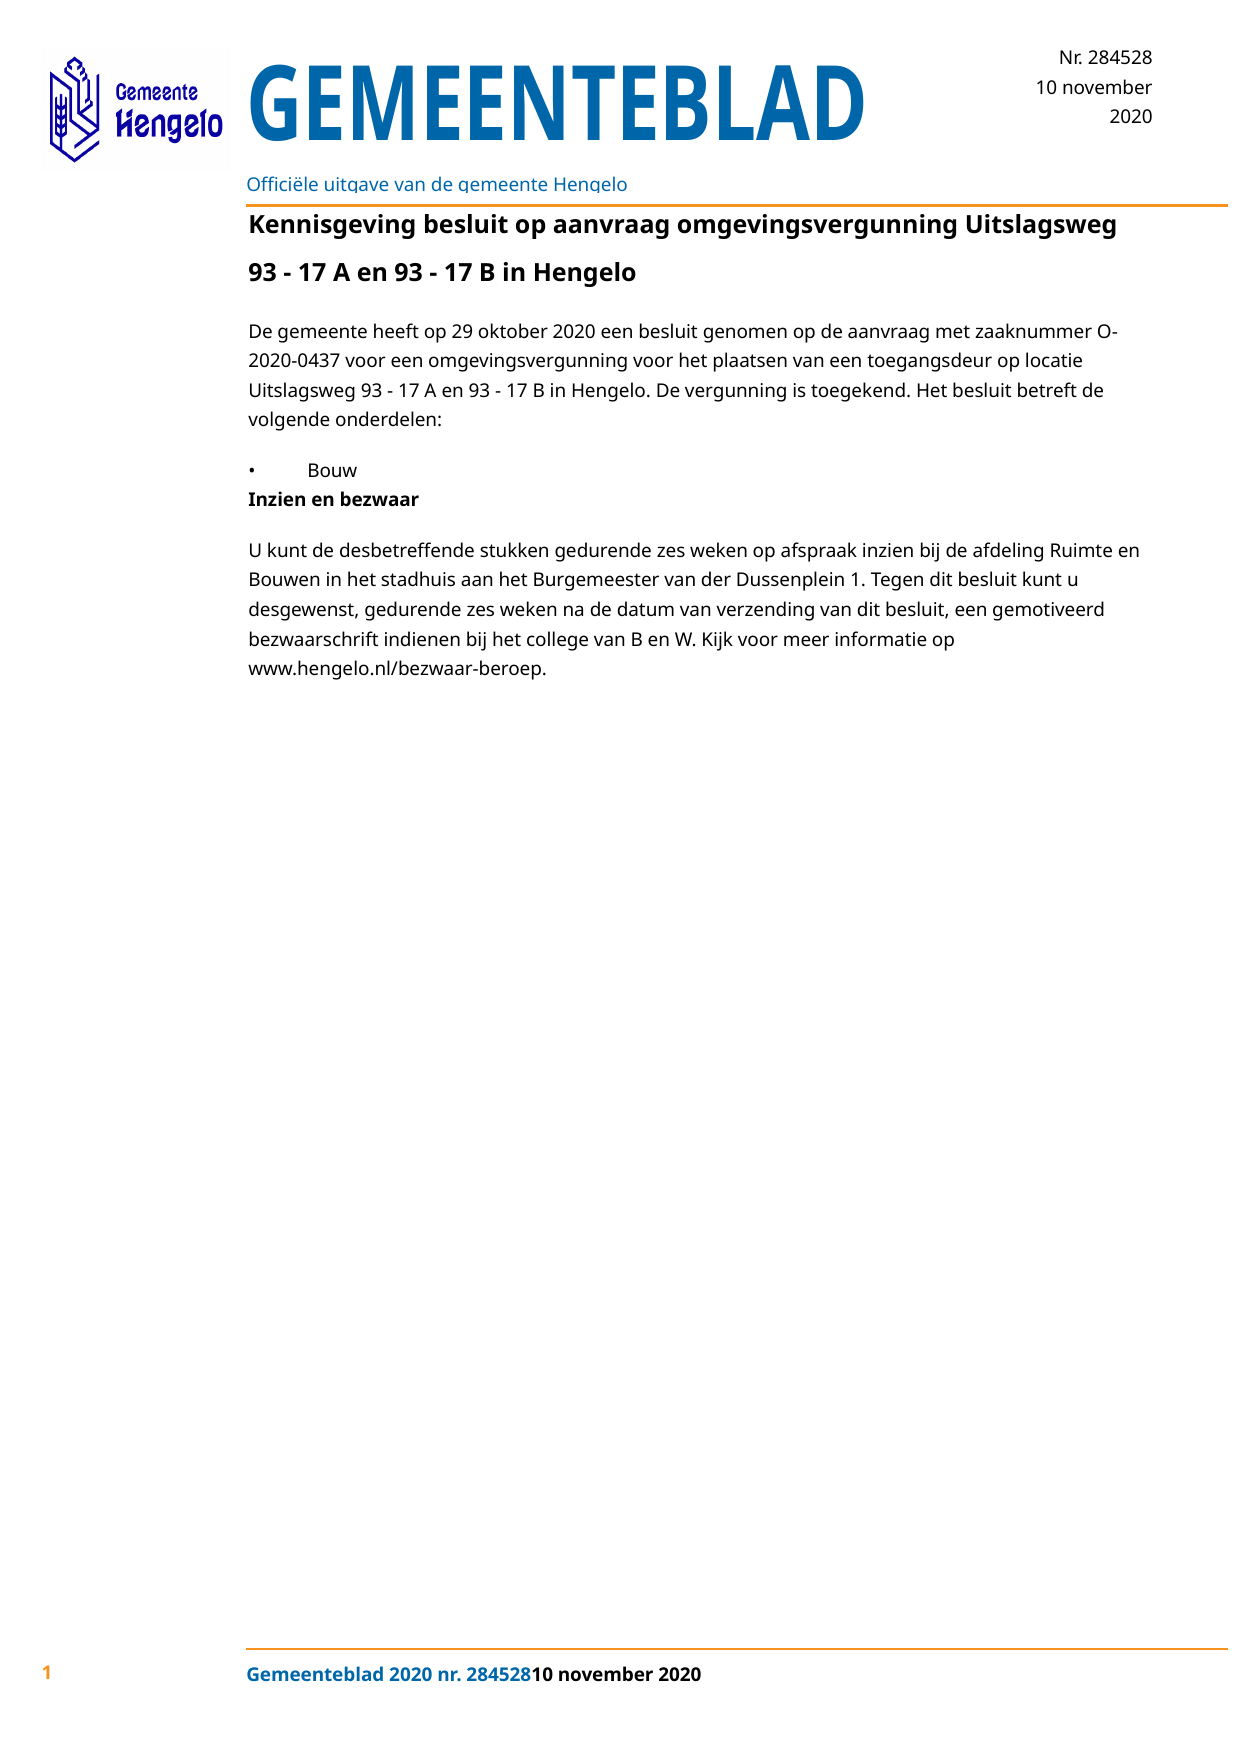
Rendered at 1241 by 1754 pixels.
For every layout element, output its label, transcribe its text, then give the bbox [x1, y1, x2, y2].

text Inzien en bezwaar [248, 487, 1152, 512]
picture [41, 47, 231, 172]
text U kunt de desbetreffende stukken gedurende zes weken op afspraak inzien bij de afdeling Ruimte en Bouwen in het stadhuis aan het Burgemeester van der Dussenplein 1. Tegen dit besluit kunt u desgewenst, gedurende zes weken na de datum van verzending van dit besluit, een gemotiveerd bezwaarschrift indienen bij het college van B en W. Kijk voor meer informatie op www.hengelo.nl/bezwaar-beroep. [248, 537, 1152, 681]
list Bouw [248, 457, 1152, 483]
text Kennisgeving besluit op aanvraag omgevingsvergunning Uitslagsweg 93 - 17 A en 93 - 17 B in Hengelo [248, 207, 1152, 288]
text De gemeente heeft op 29 oktober 2020 een besluit genomen op de aanvraag met zaaknummer O-2020-0437 voor een omgevingsvergunning voor het plaatsen van een toegangsdeur op locatie Uitslagsweg 93 - 17 A en 93 - 17 B in Hengelo. De vergunning is toegekend. Het besluit betreft de volgende onderdelen: [248, 318, 1152, 432]
